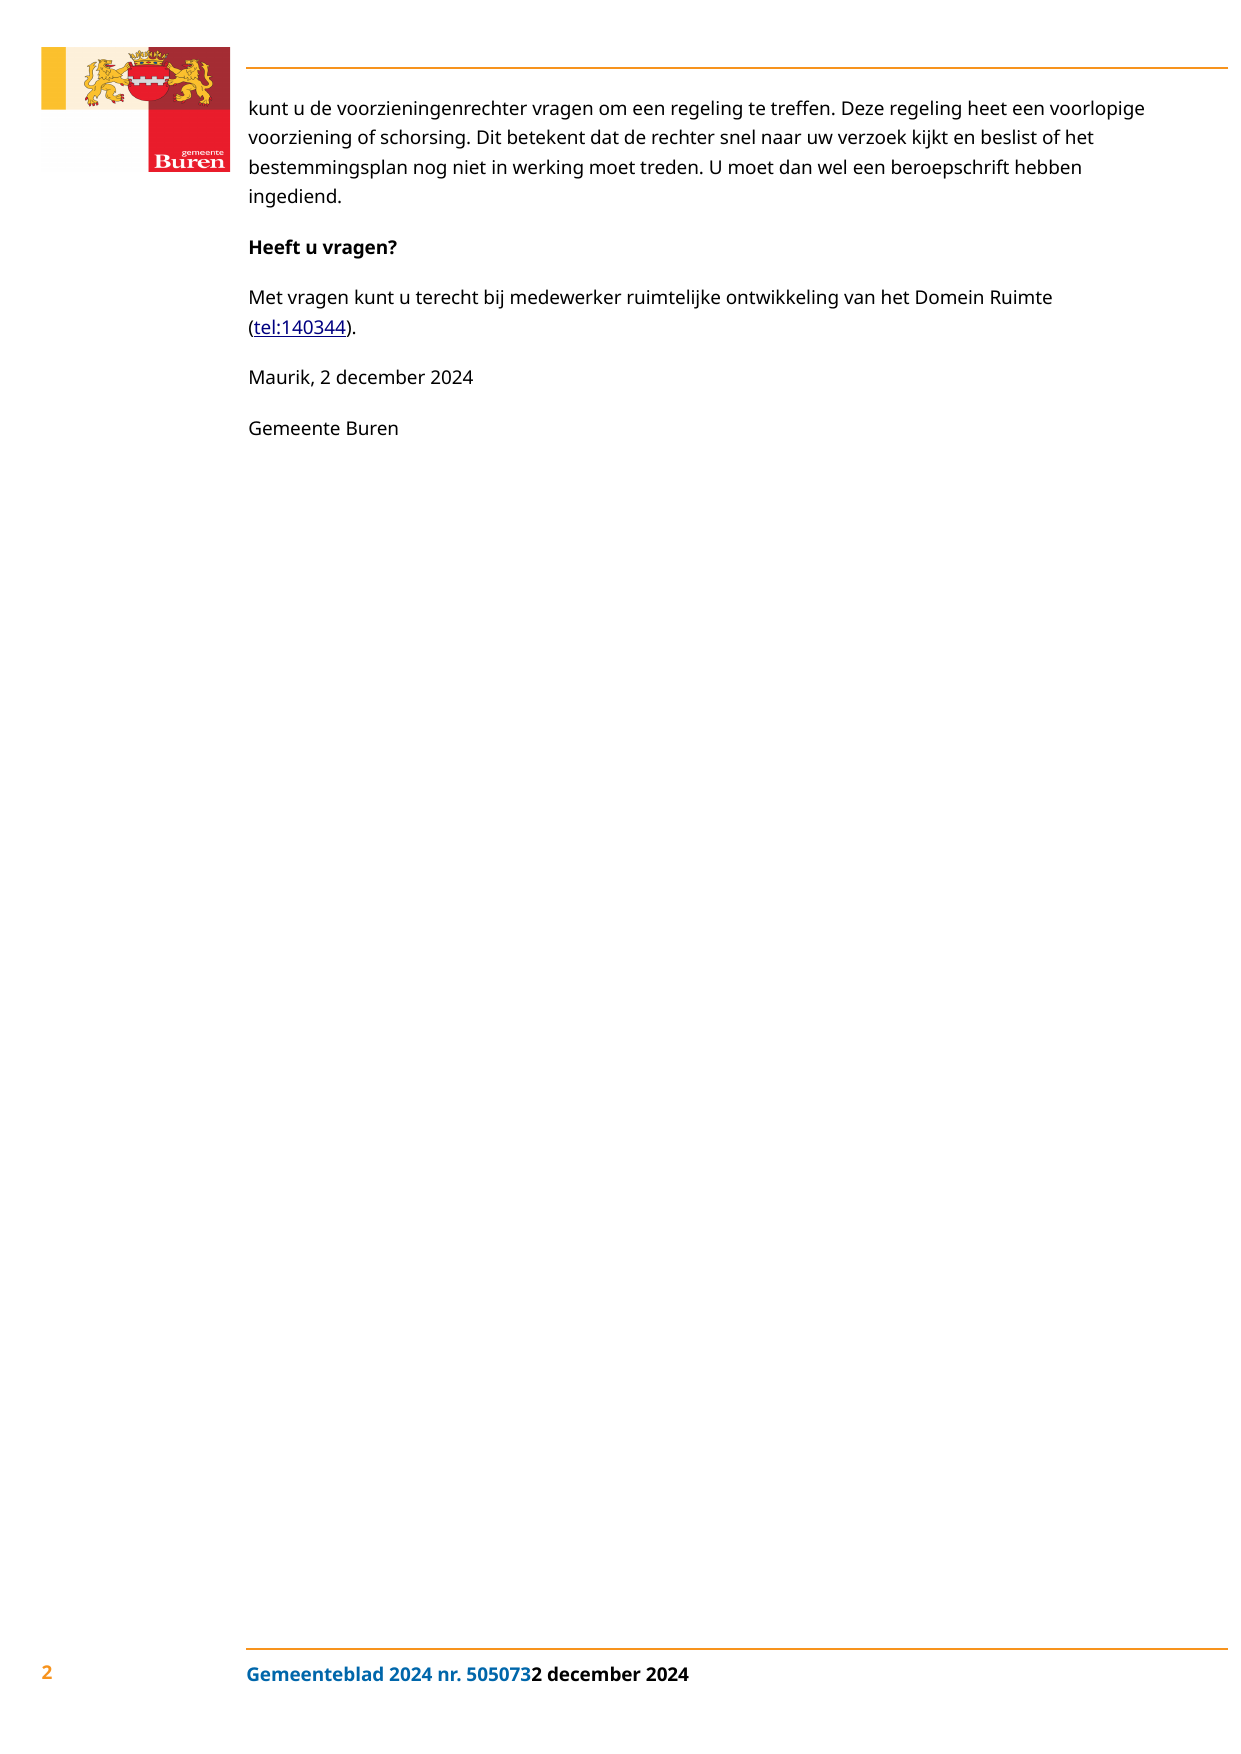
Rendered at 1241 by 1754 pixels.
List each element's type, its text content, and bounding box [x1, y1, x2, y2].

text kunt u de voorzieningenrechter vragen om een regeling te treffen. Deze regeling heet een voorlopige voorziening of schorsing. Dit betekent dat de rechter snel naar uw verzoek kijkt en beslist of het bestemmingsplan nog niet in werking moet treden. U moet dan wel een beroepschrift hebben ingediend. [248, 95, 1152, 209]
text Maurik, 2 december 2024 [248, 364, 1152, 390]
text Met vragen kunt u terecht bij medewerker ruimtelijke ontwikkeling van het Domein Ruimte (tel:140344). [248, 284, 1152, 340]
picture [41, 47, 231, 172]
text Heeft u vragen? [248, 234, 1152, 260]
text Gemeente Buren [248, 415, 1152, 441]
